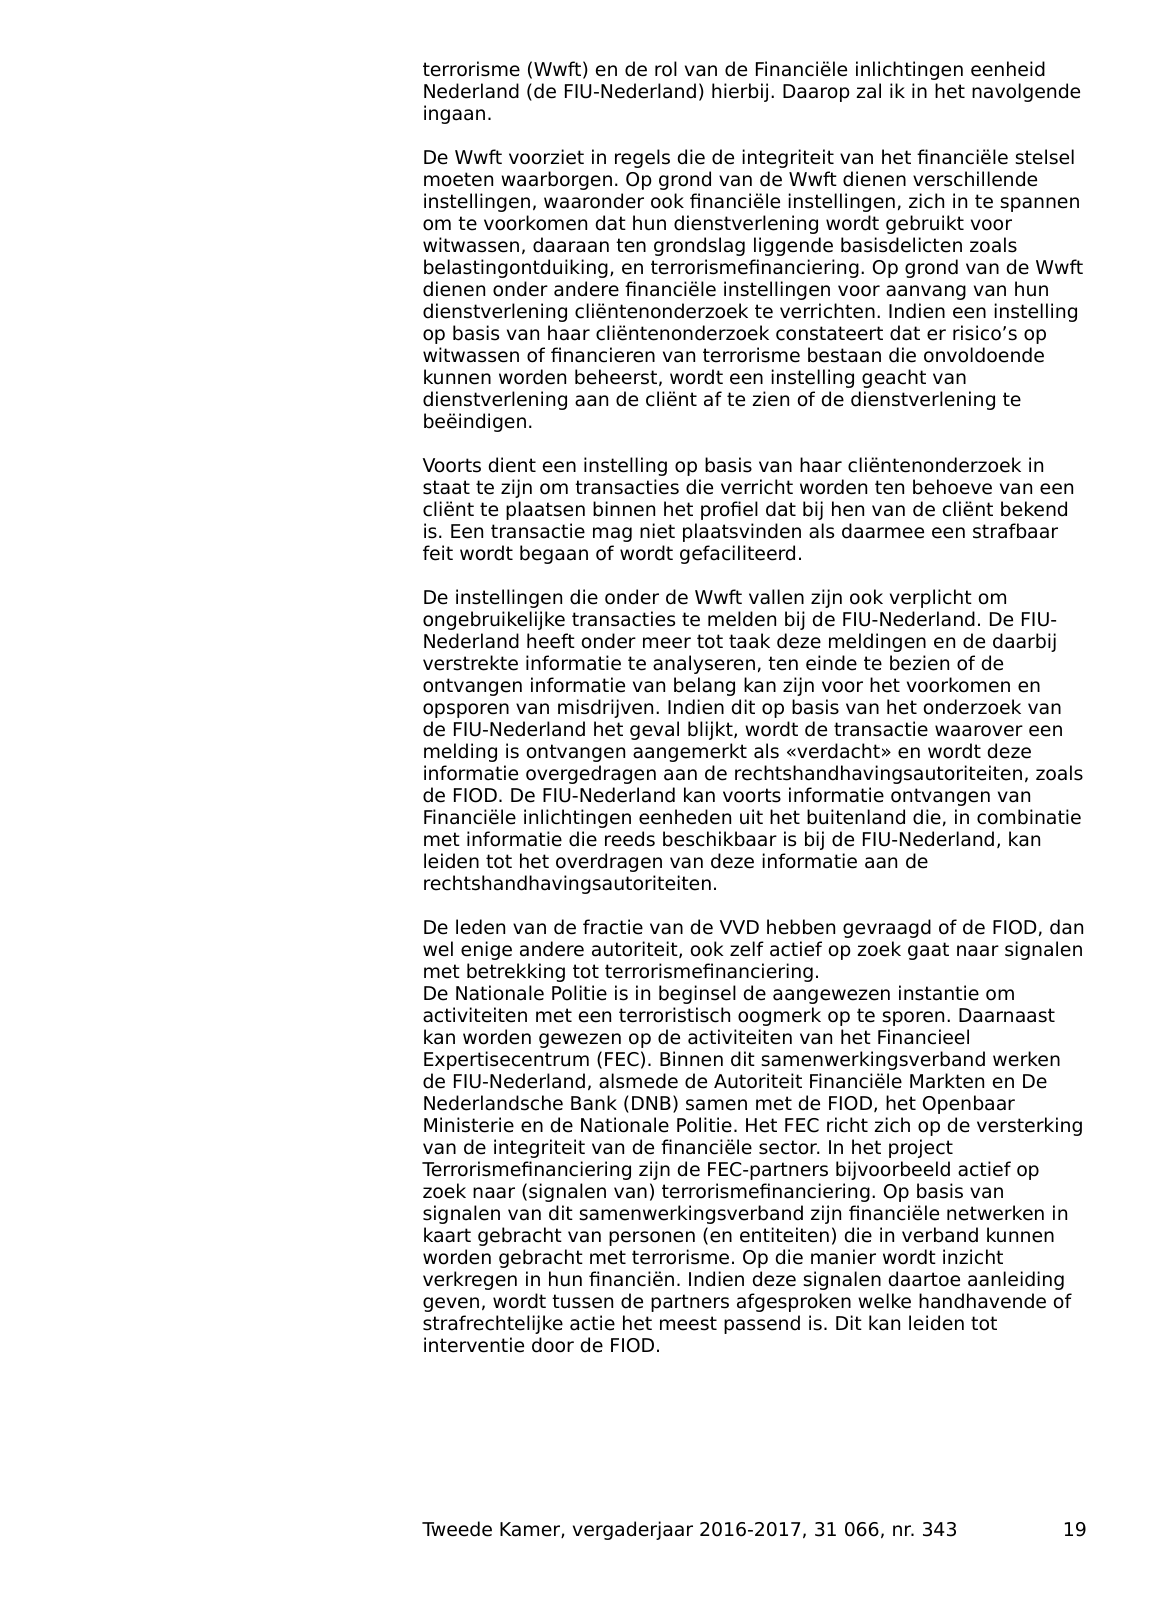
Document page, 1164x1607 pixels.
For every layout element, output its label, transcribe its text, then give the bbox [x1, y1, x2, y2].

text De Nationale Politie is in beginsel de aangewezen instantie om activiteiten met een terroristisch oogmerk op te sporen. Daarnaast kan worden gewezen op de activiteiten van het Financieel Expertisecentrum (FEC). Binnen dit samenwerkingsverband werken de FIU-Nederland, alsmede de Autoriteit Financiële Markten en De Nederlandsche Bank (DNB) samen met de FIOD, het Openbaar Ministerie en de Nationale Politie. Het FEC richt zich op de versterking van de integriteit van de financiële sector. In het project Terrorismefinanciering zijn de FEC-partners bijvoorbeeld actief op zoek naar (signalen van) terrorismefinanciering. Op basis van signalen van dit samenwerkingsverband zijn financiële netwerken in kaart gebracht van personen (en entiteiten) die in verband kunnen worden gebracht met terrorisme. Op die manier wordt inzicht verkregen in hun financiën. Indien deze signalen daartoe aanleiding geven, wordt tussen de partners afgesproken welke handhavende of strafrechtelijke actie het meest passend is. Dit kan leiden tot interventie door de FIOD. [422, 983, 1087, 1357]
text De leden van de fractie van de VVD hebben gevraagd of de FIOD, dan wel enige andere autoriteit, ook zelf actief op zoek gaat naar signalen met betrekking tot terrorismefinanciering. [422, 917, 1087, 983]
text De Wwft voorziet in regels die de integriteit van het financiële stelsel moeten waarborgen. Op grond van de Wwft dienen verschillende instellingen, waaronder ook financiële instellingen, zich in te spannen om te voorkomen dat hun dienstverlening wordt gebruikt voor witwassen, daaraan ten grondslag liggende basisdelicten zoals belastingontduiking, en terrorismefinanciering. Op grond van de Wwft dienen onder andere financiële instellingen voor aanvang van hun dienstverlening cliëntenonderzoek te verrichten. Indien een instelling op basis van haar cliëntenonderzoek constateert dat er risico’s op witwassen of financieren van terrorisme bestaan die onvoldoende kunnen worden beheerst, wordt een instelling geacht van dienstverlening aan de cliënt af te zien of de dienstverlening te beëindigen. [422, 147, 1087, 433]
text De instellingen die onder de Wwft vallen zijn ook verplicht om ongebruikelijke transacties te melden bij de FIU-Nederland. De FIU-Nederland heeft onder meer tot taak deze meldingen en de daarbij verstrekte informatie te analyseren, ten einde te bezien of de ontvangen informatie van belang kan zijn voor het voorkomen en opsporen van misdrijven. Indien dit op basis van het onderzoek van de FIU-Nederland het geval blijkt, wordt de transactie waarover een melding is ontvangen aangemerkt als «verdacht» en wordt deze informatie overgedragen aan de rechtshandhavingsautoriteiten, zoals de FIOD. De FIU-Nederland kan voorts informatie ontvangen van Financiële inlichtingen eenheden uit het buitenland die, in combinatie met informatie die reeds beschikbaar is bij de FIU-Nederland, kan leiden tot het overdragen van deze informatie aan de rechtshandhavingsautoriteiten. [422, 587, 1087, 895]
text terrorisme (Wwft) en de rol van de Financiële inlichtingen eenheid Nederland (de FIU-Nederland) hierbij. Daarop zal ik in het navolgende ingaan. [422, 59, 1087, 125]
text Voorts dient een instelling op basis van haar cliëntenonderzoek in staat te zijn om transacties die verricht worden ten behoeve van een cliënt te plaatsen binnen het profiel dat bij hen van de cliënt bekend is. Een transactie mag niet plaatsvinden als daarmee een strafbaar feit wordt begaan of wordt gefaciliteerd. [422, 455, 1087, 565]
